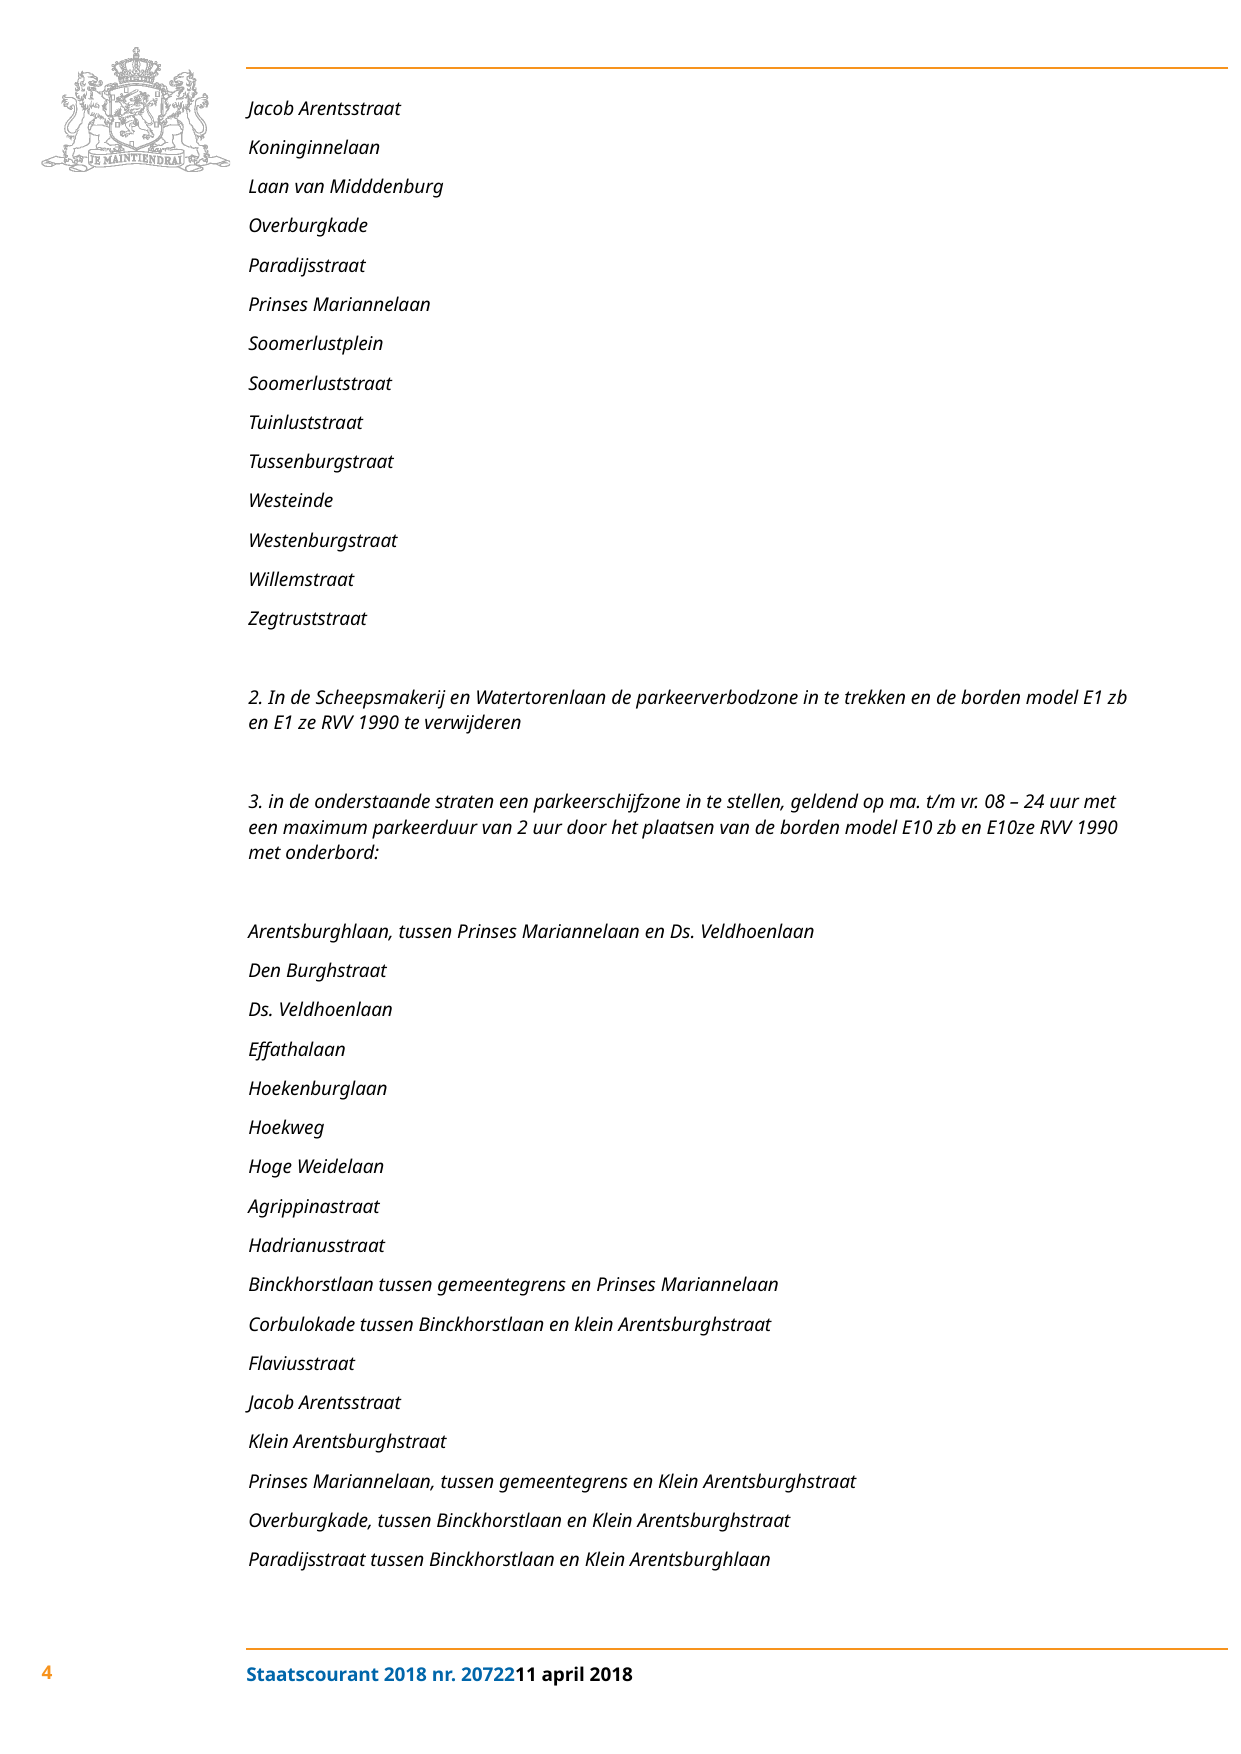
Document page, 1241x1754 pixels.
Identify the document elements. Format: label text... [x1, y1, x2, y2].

text Flaviusstraat [248, 1350, 1152, 1376]
text 3. in de onderstaande straten een parkeerschijfzone in te stellen, geldend op ma. t/m vr. 08 – 24 uur met een maximum parkeerduur van 2 uur door het plaatsen van de borden model E10 zb en E10ze RVV 1990 met onderbord: [248, 788, 1152, 865]
text Soomerlustplein [248, 330, 1152, 356]
text Binckhorstlaan tussen gemeentegrens en Prinses Mariannelaan [248, 1272, 1152, 1297]
picture [41, 47, 231, 172]
text Corbulokade tussen Binckhorstlaan en klein Arentsburghstraat [248, 1311, 1152, 1337]
text Tuinluststraat [248, 409, 1152, 435]
text Overburgkade, tussen Binckhorstlaan en Klein Arentsburghstraat [248, 1507, 1152, 1533]
text Soomerluststraat [248, 370, 1152, 395]
text Tussenburgstraat [248, 448, 1152, 474]
text Arentsburghlaan, tussen Prinses Mariannelaan en Ds. Veldhoenlaan [248, 918, 1152, 944]
text 2. In de Scheepsmakerij en Watertorenlaan de parkeerverbodzone in te trekken en de borden model E1 zb en E1 ze RVV 1990 te verwijderen [248, 684, 1152, 735]
text Jacob Arentsstraat [248, 1389, 1152, 1415]
text Den Burghstraat [248, 957, 1152, 983]
text Westeinde [248, 487, 1152, 513]
text Hoge Weidelaan [248, 1154, 1152, 1179]
text Westenburgstraat [248, 527, 1152, 552]
text Paradijsstraat tussen Binckhorstlaan en Klein Arentsburghlaan [248, 1546, 1152, 1572]
text Zegtruststraat [248, 605, 1152, 631]
text Agrippinastraat [248, 1193, 1152, 1219]
text Willemstraat [248, 566, 1152, 592]
text Hadrianusstraat [248, 1232, 1152, 1258]
text Koninginnelaan [248, 134, 1152, 160]
text Prinses Mariannelaan, tussen gemeentegrens en Klein Arentsburghstraat [248, 1468, 1152, 1494]
text Klein Arentsburghstraat [248, 1429, 1152, 1454]
text Prinses Mariannelaan [248, 291, 1152, 317]
text Hoekenburglaan [248, 1075, 1152, 1101]
text Paradijsstraat [248, 252, 1152, 278]
text Jacob Arentsstraat [248, 95, 1152, 121]
text Laan van Midddenburg [248, 173, 1152, 199]
text Effathalaan [248, 1036, 1152, 1062]
text Ds. Veldhoenlaan [248, 997, 1152, 1022]
text Hoekweg [248, 1114, 1152, 1140]
text Overburgkade [248, 213, 1152, 238]
